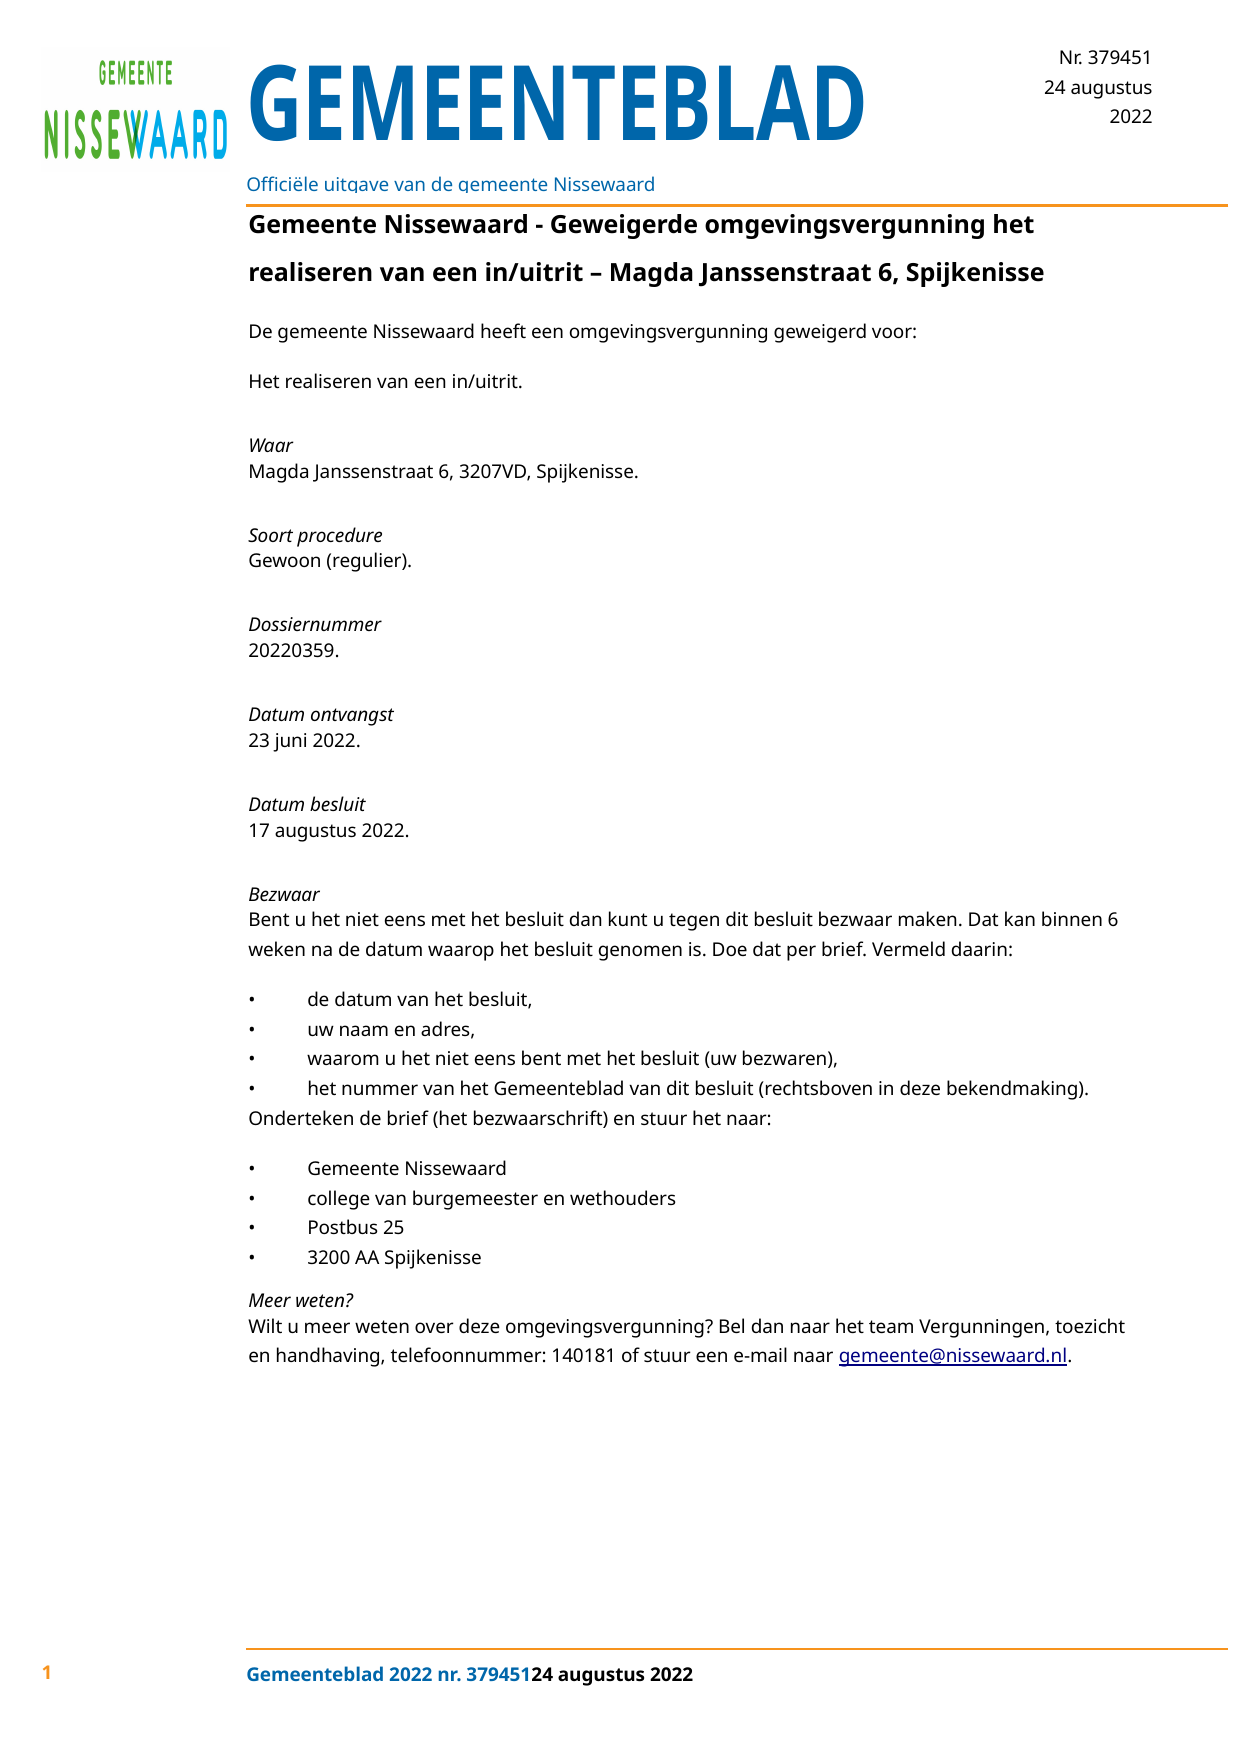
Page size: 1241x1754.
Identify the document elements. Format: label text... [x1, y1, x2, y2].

list Gemeente Nissewaard [248, 1155, 1152, 1181]
text Gemeente Nissewaard - Geweigerde omgevingsvergunning het realiseren van een in/uitrit – Magda Janssenstraat 6, Spijkenisse [248, 207, 1152, 288]
list waarom u het niet eens bent met het besluit (uw bezwaren), [248, 1046, 1152, 1071]
text Magda Janssenstraat 6, 3207VD, Spijkenisse. [248, 458, 1152, 484]
list het nummer van het Gemeenteblad van dit besluit (rechtsboven in deze bekendmaking). [248, 1075, 1152, 1101]
text Datum ontvangst [248, 701, 1152, 727]
text Dossiernummer [248, 612, 1152, 637]
text 23 juni 2022. [248, 727, 1152, 753]
text Onderteken de brief (het bezwaarschrift) en stuur het naar: [248, 1105, 1152, 1131]
text Waar [248, 432, 1152, 458]
text Datum besluit [248, 791, 1152, 817]
text Het realiseren van een in/uitrit. [248, 368, 1152, 394]
picture [41, 47, 231, 172]
list 3200 AA Spijkenisse [248, 1244, 1152, 1270]
text Wilt u meer weten over deze omgevingsvergunning? Bel dan naar het team Vergunningen, toezicht en handhaving, telefoonnummer: 140181 of stuur een e-mail naar gemeente@nissewaard.nl. [248, 1313, 1152, 1368]
text 17 augustus 2022. [248, 817, 1152, 842]
list Postbus 25 [248, 1214, 1152, 1240]
list college van burgemeester en wethouders [248, 1185, 1152, 1211]
text Bent u het niet eens met het besluit dan kunt u tegen dit besluit bezwaar maken. Dat kan binnen 6 weken na de datum waarop het besluit genomen is. Doe dat per brief. Vermeld daarin: [248, 906, 1152, 962]
list de datum van het besluit, [248, 986, 1152, 1012]
list uw naam en adres, [248, 1016, 1152, 1042]
text 20220359. [248, 637, 1152, 663]
text Gewoon (regulier). [248, 548, 1152, 573]
text De gemeente Nissewaard heeft een omgevingsvergunning geweigerd voor: [248, 318, 1152, 344]
text Soort procedure [248, 522, 1152, 548]
text Meer weten? [248, 1287, 1152, 1313]
text Bezwaar [248, 881, 1152, 906]
